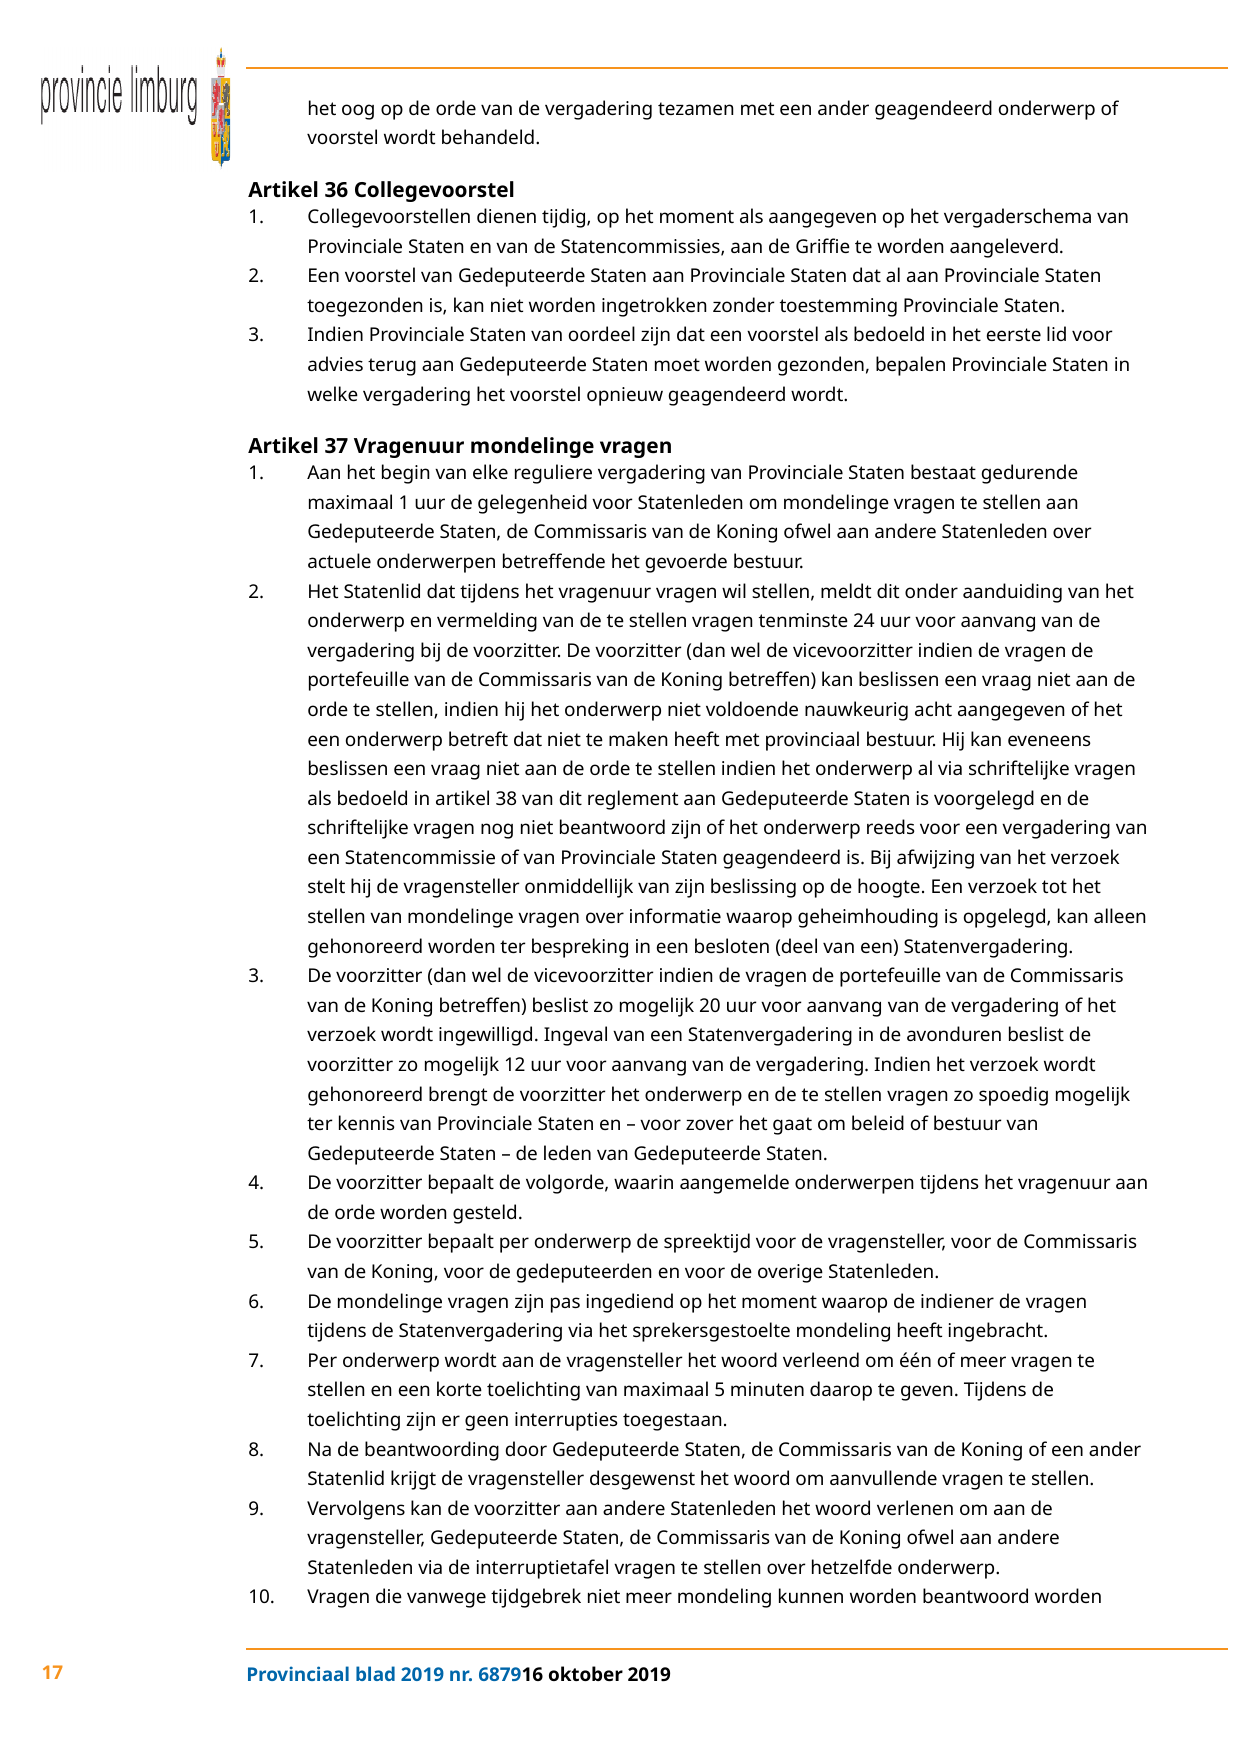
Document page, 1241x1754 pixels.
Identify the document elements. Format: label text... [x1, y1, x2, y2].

list De mondelinge vragen zijn pas ingediend op het moment waarop de indiener de vragen tijdens de Statenvergadering via het sprekersgestoelte mondeling heeft ingebracht. [248, 1288, 1152, 1343]
picture [41, 47, 231, 172]
list Indien Provinciale Staten van oordeel zijn dat een voorstel als bedoeld in het eerste lid voor advies terug aan Gedeputeerde Staten moet worden gezonden, bepalen Provinciale Staten in welke vergadering het voorstel opnieuw geagendeerd wordt. [248, 322, 1152, 406]
list Collegevoorstellen dienen tijdig, op het moment als aangegeven op het vergaderschema van Provinciale Staten en van de Statencommissies, aan de Griffie te worden aangeleverd. [248, 203, 1152, 258]
list Het Statenlid dat tijdens het vragenuur vragen wil stellen, meldt dit onder aanduiding van het onderwerp en vermelding van de te stellen vragen tenminste 24 uur voor aanvang van de vergadering bij de voorzitter. De voorzitter (dan wel de vicevoorzitter indien de vragen de portefeuille van de Commissaris van de Koning betreffen) kan beslissen een vraag niet aan de orde te stellen, indien hij het onderwerp niet voldoende nauwkeurig acht aangegeven of het een onderwerp betreft dat niet te maken heeft met provinciaal bestuur. Hij kan eveneens beslissen een vraag niet aan de orde te stellen indien het onderwerp al via schriftelijke vragen als bedoeld in artikel 38 van dit reglement aan Gedeputeerde Staten is voorgelegd en de schriftelijke vragen nog niet beantwoord zijn of het onderwerp reeds voor een vergadering van een Statencommissie of van Provinciale Staten geagendeerd is. Bij afwijzing van het verzoek stelt hij de vragensteller onmiddellijk van zijn beslissing op de hoogte. Een verzoek tot het stellen van mondelinge vragen over informatie waarop geheimhouding is opgelegd, kan alleen gehonoreerd worden ter bespreking in een besloten (deel van een) Statenvergadering. [248, 578, 1152, 959]
list Aan het begin van elke reguliere vergadering van Provinciale Staten bestaat gedurende maximaal 1 uur de gelegenheid voor Statenleden om mondelinge vragen te stellen aan Gedeputeerde Staten, de Commissaris van de Koning ofwel aan andere Statenleden over actuele onderwerpen betreffende het gevoerde bestuur. [248, 459, 1152, 574]
list het oog op de orde van de vergadering tezamen met een ander geagendeerd onderwerp of voorstel wordt behandeld. [248, 95, 1152, 150]
text Artikel 36 Collegevoorstel [248, 175, 1152, 203]
list Per onderwerp wordt aan de vragensteller het woord verleend om één of meer vragen te stellen en een korte toelichting van maximaal 5 minuten daarop te geven. Tijdens de toelichting zijn er geen interrupties toegestaan. [248, 1347, 1152, 1432]
list De voorzitter bepaalt de volgorde, waarin aangemelde onderwerpen tijdens het vragenuur aan de orde worden gesteld. [248, 1169, 1152, 1225]
list Een voorstel van Gedeputeerde Staten aan Provinciale Staten dat al aan Provinciale Staten toegezonden is, kan niet worden ingetrokken zonder toestemming Provinciale Staten. [248, 262, 1152, 318]
list De voorzitter (dan wel de vicevoorzitter indien de vragen de portefeuille van de Commissaris van de Koning betreffen) beslist zo mogelijk 20 uur voor aanvang van de vergadering of het verzoek wordt ingewilligd. Ingeval van een Statenvergadering in de avonduren beslist de voorzitter zo mogelijk 12 uur voor aanvang van de vergadering. Indien het verzoek wordt gehonoreerd brengt de voorzitter het onderwerp en de te stellen vragen zo spoedig mogelijk ter kennis van Provinciale Staten en – voor zover het gaat om beleid of bestuur van Gedeputeerde Staten – de leden van Gedeputeerde Staten. [248, 962, 1152, 1166]
list De voorzitter bepaalt per onderwerp de spreektijd voor de vragensteller, voor de Commissaris van de Koning, voor de gedeputeerden en voor de overige Statenleden. [248, 1229, 1152, 1284]
text Artikel 37 Vragenuur mondelinge vragen [248, 431, 1152, 459]
list Vragen die vanwege tijdgebrek niet meer mondeling kunnen worden beantwoord worden [248, 1584, 1152, 1609]
list Vervolgens kan de voorzitter aan andere Statenleden het woord verlenen om aan de vragensteller, Gedeputeerde Staten, de Commissaris van de Koning ofwel aan andere Statenleden via de interruptietafel vragen te stellen over hetzelfde onderwerp. [248, 1495, 1152, 1580]
list Na de beantwoording door Gedeputeerde Staten, de Commissaris van de Koning of een ander Statenlid krijgt de vragensteller desgewenst het woord om aanvullende vragen te stellen. [248, 1436, 1152, 1491]
